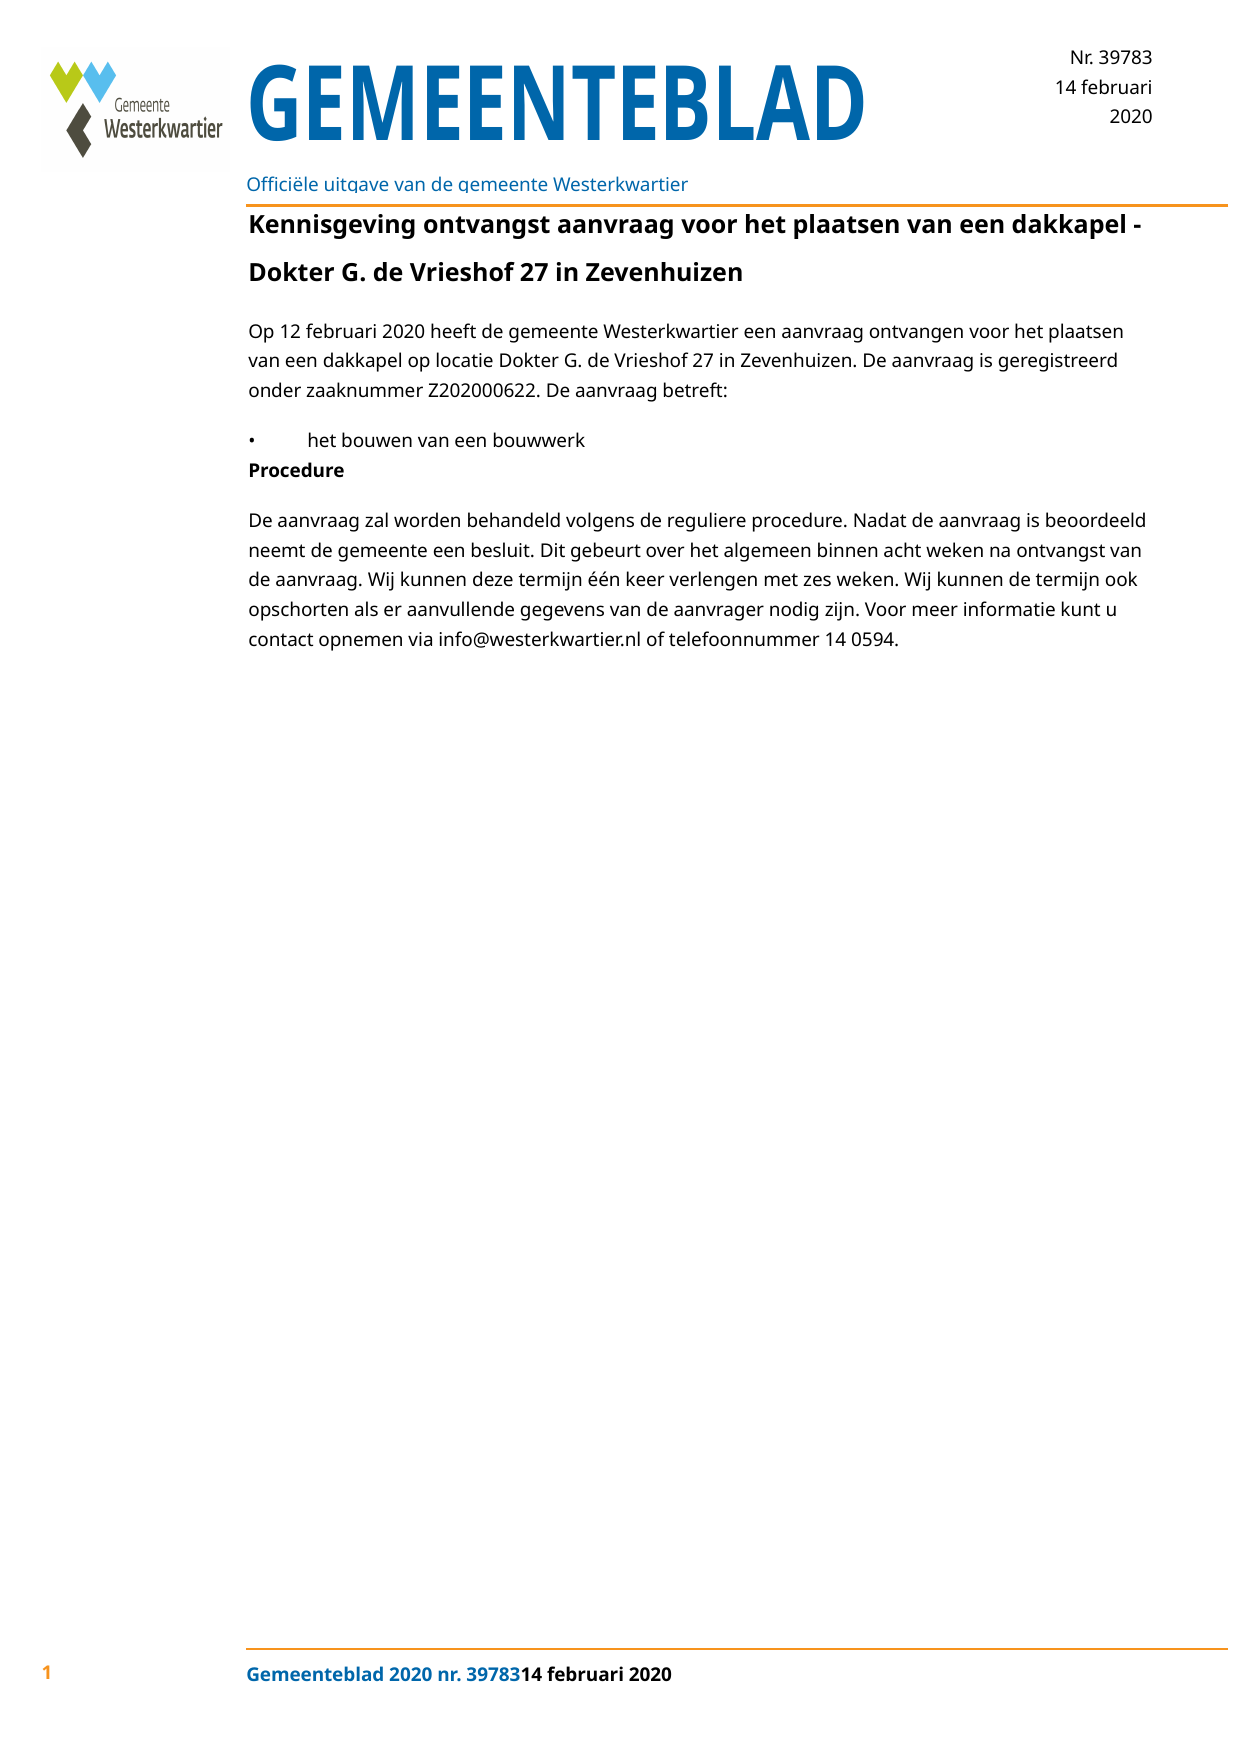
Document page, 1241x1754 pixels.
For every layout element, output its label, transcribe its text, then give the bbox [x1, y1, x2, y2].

text Op 12 februari 2020 heeft de gemeente Westerkwartier een aanvraag ontvangen voor het plaatsen van een dakkapel op locatie Dokter G. de Vrieshof 27 in Zevenhuizen. De aanvraag is geregistreerd onder zaaknummer Z202000622. De aanvraag betreft: [248, 318, 1152, 403]
picture [41, 47, 231, 172]
text De aanvraag zal worden behandeld volgens de reguliere procedure. Nadat de aanvraag is beoordeeld neemt de gemeente een besluit. Dit gebeurt over het algemeen binnen acht weken na ontvangst van de aanvraag. Wij kunnen deze termijn één keer verlengen met zes weken. Wij kunnen de termijn ook opschorten als er aanvullende gegevens van de aanvrager nodig zijn. Voor meer informatie kunt u contact opnemen via info@westerkwartier.nl of telefoonnummer 14 0594. [248, 507, 1152, 652]
text Kennisgeving ontvangst aanvraag voor het plaatsen van een dakkapel - Dokter G. de Vrieshof 27 in Zevenhuizen [248, 207, 1152, 288]
list het bouwen van een bouwwerk [248, 427, 1152, 453]
text Procedure [248, 457, 1152, 483]
